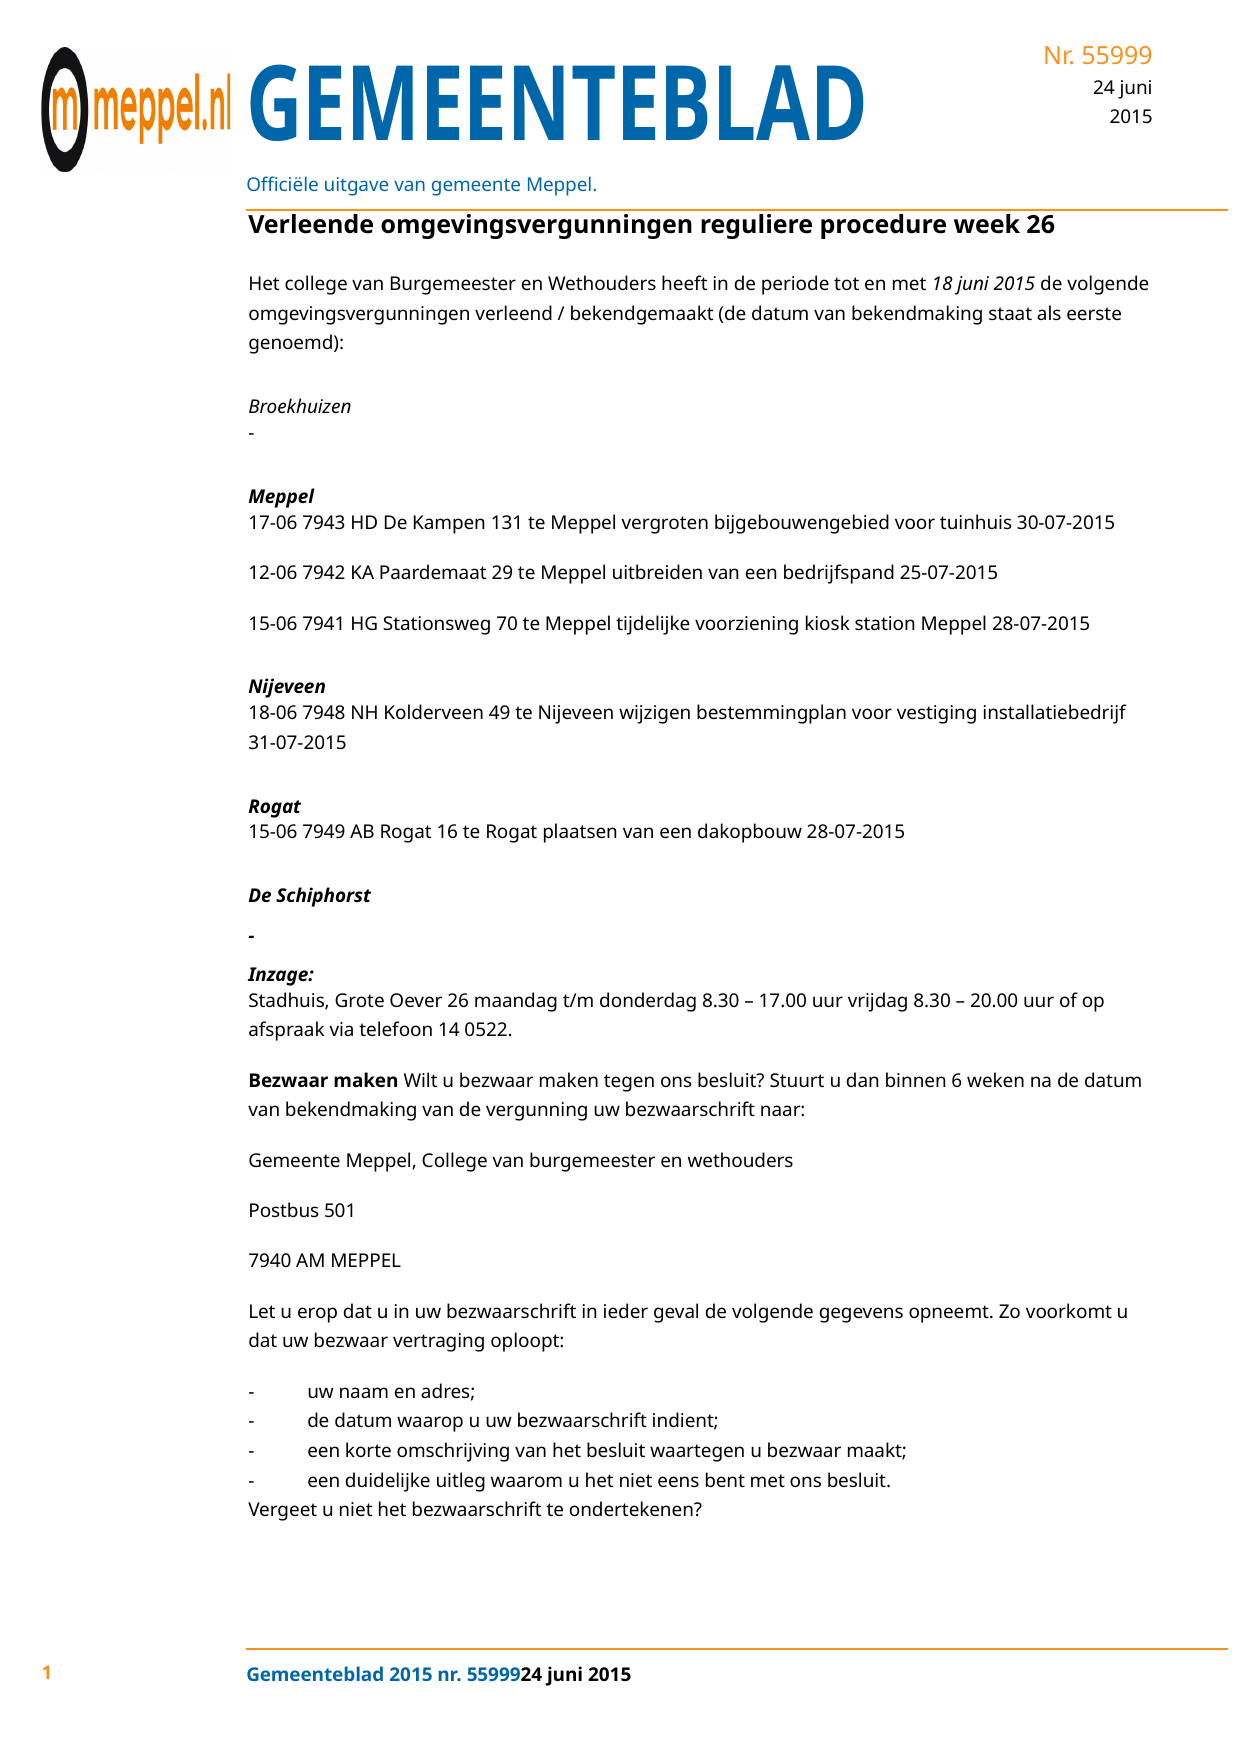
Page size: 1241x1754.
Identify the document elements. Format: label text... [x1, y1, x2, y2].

text Meppel [248, 483, 1152, 509]
text Inzage: [248, 961, 1152, 987]
text Broekhuizen [248, 393, 1152, 419]
text - [248, 922, 1152, 948]
picture [41, 47, 231, 172]
text Bezwaar maken Wilt u bezwaar maken tegen ons besluit? Stuurt u dan binnen 6 weken na de datum van bekendmaking van de vergunning uw bezwaarschrift naar: [248, 1067, 1152, 1122]
text 12-06 7942 KA Paardemaat 29 te Meppel uitbreiden van een bedrijfspand 25-07-2015 [248, 559, 1152, 585]
list een duidelijke uitleg waarom u het niet eens bent met ons besluit. [248, 1467, 1152, 1493]
list een korte omschrijving van het besluit waartegen u bezwaar maakt; [248, 1437, 1152, 1463]
text Stadhuis, Grote Oever 26 maandag t/m donderdag 8.30 – 17.00 uur vrijdag 8.30 – 20.00 uur of op afspraak via telefoon 14 0522. [248, 987, 1152, 1042]
text Rogat [248, 793, 1152, 819]
text Postbus 501 [248, 1197, 1152, 1223]
text 18-06 7948 NH Kolderveen 49 te Nijeveen wijzigen bestemmingplan voor vestiging installatiebedrijf 31-07-2015 [248, 699, 1152, 755]
list uw naam en adres; [248, 1378, 1152, 1404]
text 15-06 7949 AB Rogat 16 te Rogat plaatsen van een dakopbouw 28-07-2015 [248, 819, 1152, 844]
text - [248, 419, 1152, 445]
text 15-06 7941 HG Stationsweg 70 te Meppel tijdelijke voorziening kiosk station Meppel 28-07-2015 [248, 610, 1152, 635]
text 17-06 7943 HD De Kampen 131 te Meppel vergroten bijgebouwengebied voor tuinhuis 30-07-2015 [248, 509, 1152, 534]
text Gemeente Meppel, College van burgemeester en wethouders [248, 1147, 1152, 1173]
text Verleende omgevingsvergunningen reguliere procedure week 26 [248, 211, 1152, 241]
text Het college van Burgemeester en Wethouders heeft in de periode tot en met 18 juni 2015 de volgende omgevingsvergunningen verleend / bekendgemaakt (de datum van bekendmaking staat als eerste genoemd): [248, 270, 1152, 355]
list de datum waarop u uw bezwaarschrift indient; [248, 1408, 1152, 1433]
text Vergeet u niet het bezwaarschrift te ondertekenen? [248, 1496, 1152, 1522]
text 7940 AM MEPPEL [248, 1248, 1152, 1273]
text De Schiphorst [248, 883, 1152, 908]
text Nijeveen [248, 674, 1152, 699]
text Let u erop dat u in uw bezwaarschrift in ieder geval de volgende gegevens opneemt. Zo voorkomt u dat uw bezwaar vertraging oploopt: [248, 1298, 1152, 1353]
